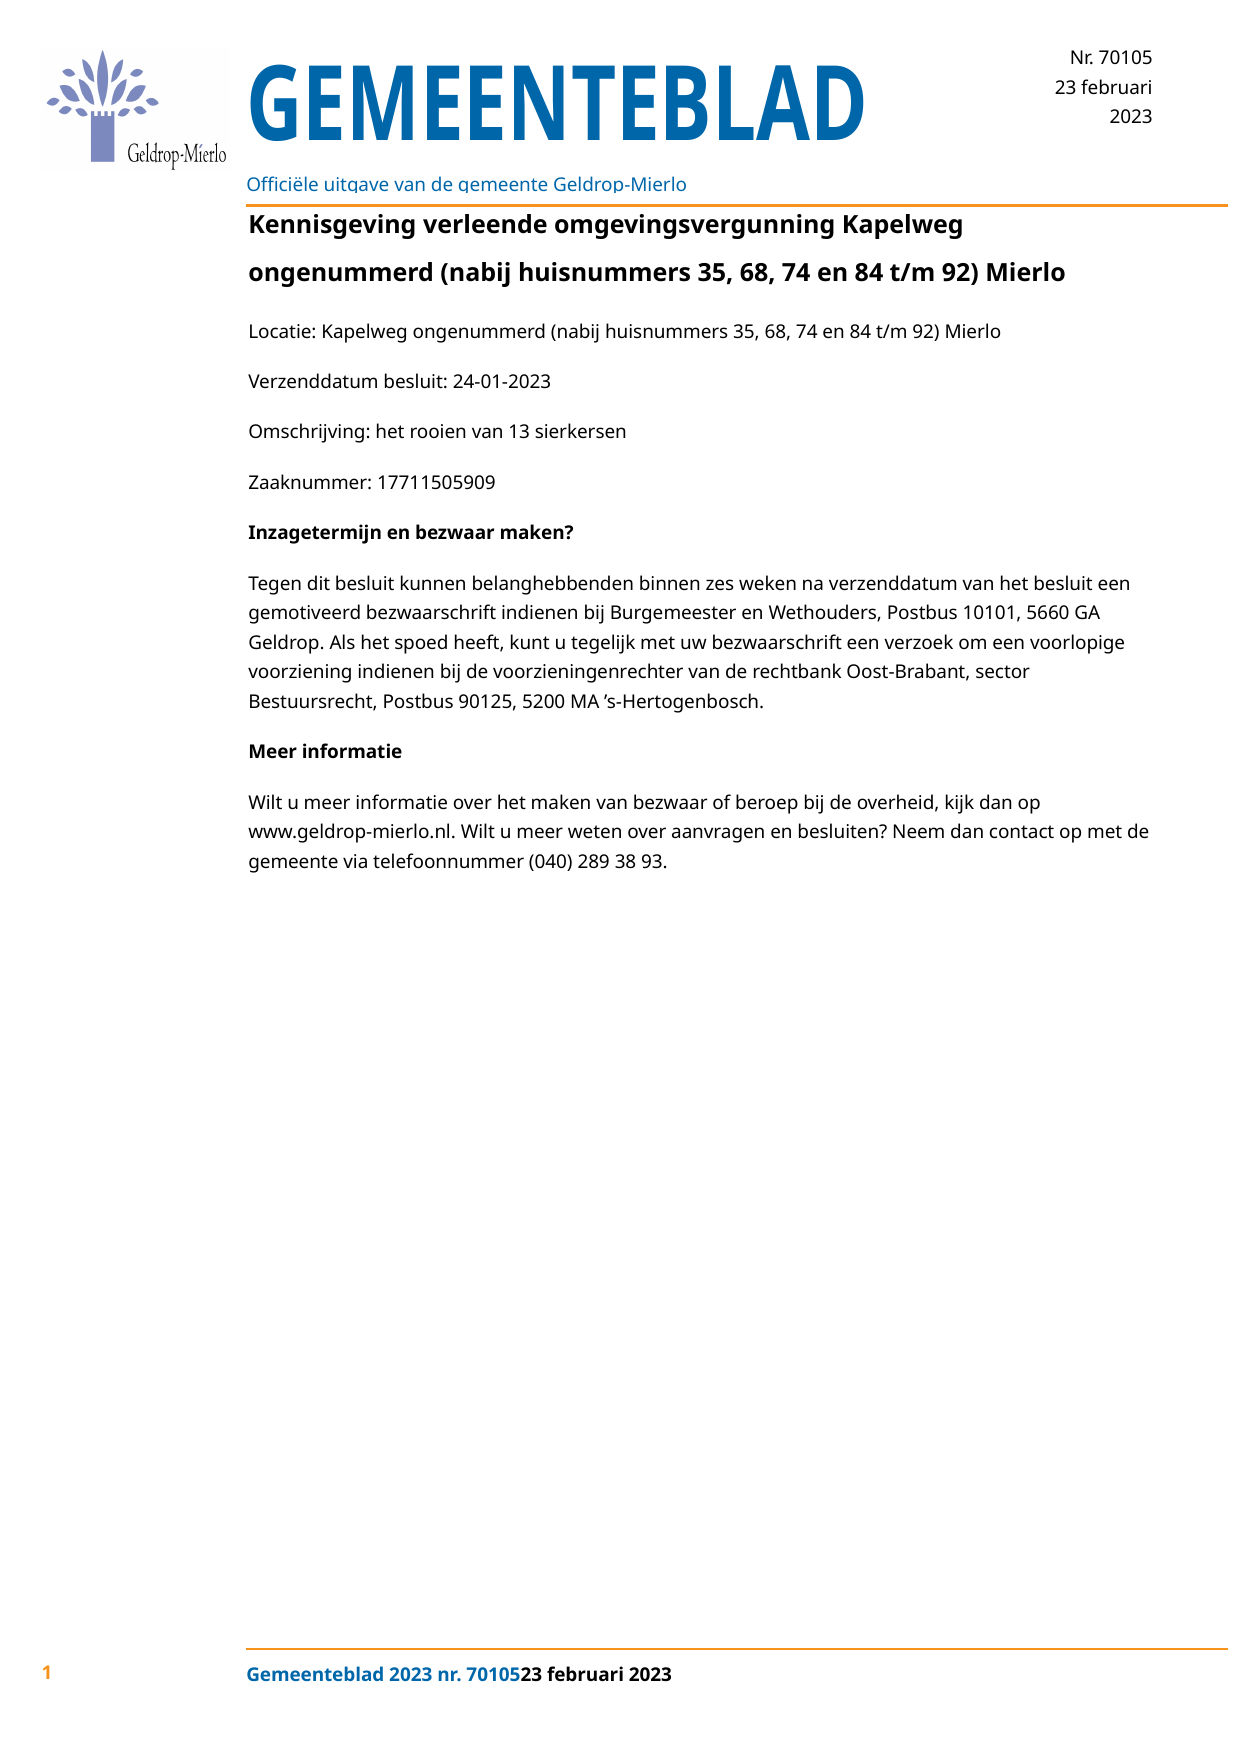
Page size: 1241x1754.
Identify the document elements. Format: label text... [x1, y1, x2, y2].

text Tegen dit besluit kunnen belanghebbenden binnen zes weken na verzenddatum van het besluit een gemotiveerd bezwaarschrift indienen bij Burgemeester en Wethouders, Postbus 10101, 5660 GA Geldrop. Als het spoed heeft, kunt u tegelijk met uw bezwaarschrift een verzoek om een voorlopige voorziening indienen bij de voorzieningenrechter van de rechtbank Oost-Brabant, sector Bestuursrecht, Postbus 90125, 5200 MA ’s-Hertogenbosch. [248, 570, 1152, 714]
text Wilt u meer informatie over het maken van bezwaar of beroep bij de overheid, kijk dan op www.geldrop-mierlo.nl. Wilt u meer weten over aanvragen en besluiten? Neem dan contact op met de gemeente via telefoonnummer (040) 289 38 93. [248, 789, 1152, 874]
text Zaaknummer: 17711505909 [248, 469, 1152, 495]
picture [41, 47, 231, 172]
text Omschrijving: het rooien van 13 sierkersen [248, 419, 1152, 444]
text Locatie: Kapelweg ongenummerd (nabij huisnummers 35, 68, 74 en 84 t/m 92) Mierlo [248, 318, 1152, 344]
text Verzenddatum besluit: 24-01-2023 [248, 368, 1152, 394]
text Inzagetermijn en bezwaar maken? [248, 519, 1152, 545]
text Kennisgeving verleende omgevingsvergunning Kapelweg ongenummerd (nabij huisnummers 35, 68, 74 en 84 t/m 92) Mierlo [248, 207, 1152, 288]
text Meer informatie [248, 739, 1152, 764]
